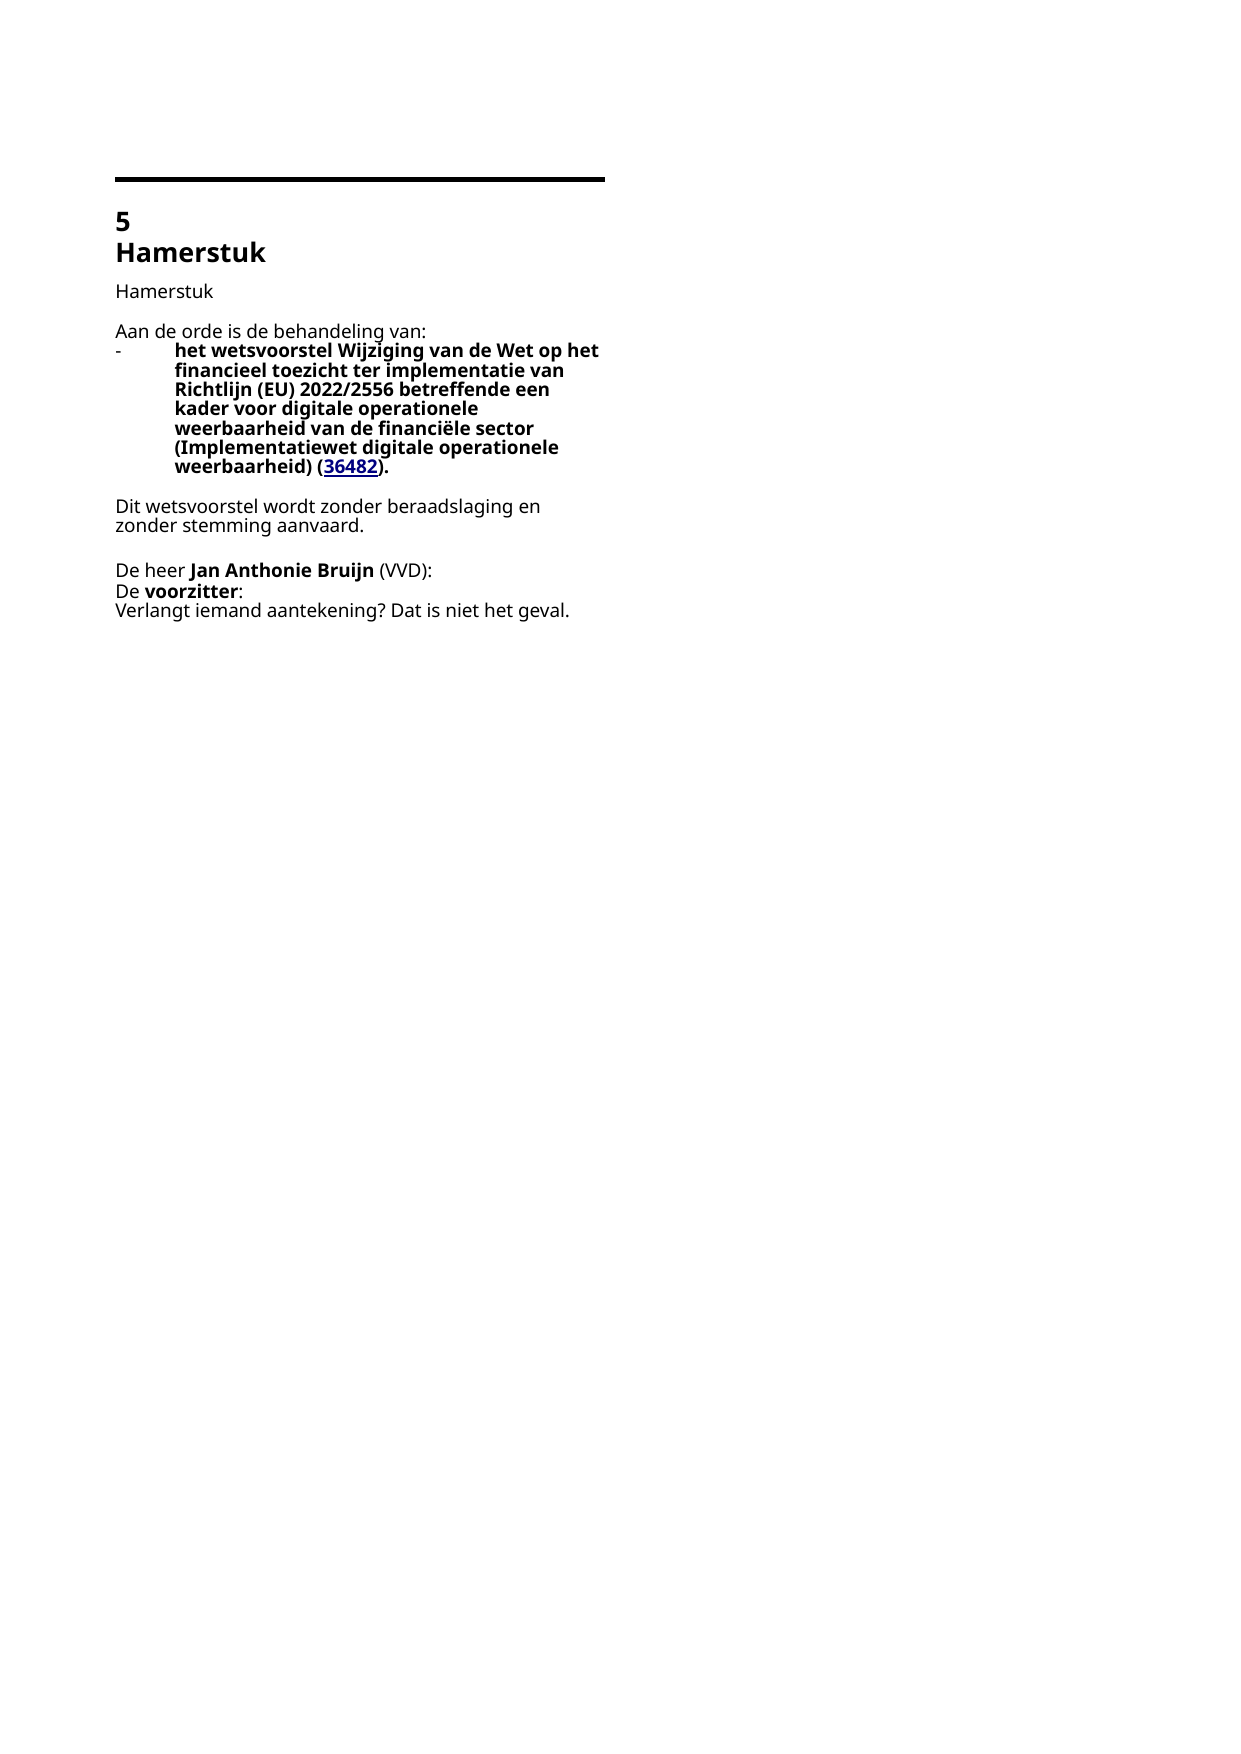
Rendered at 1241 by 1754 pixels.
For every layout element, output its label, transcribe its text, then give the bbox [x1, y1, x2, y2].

text Hamerstuk [115, 283, 605, 302]
text Dit wetsvoorstel wordt zonder beraadslaging en zonder stemming aanvaard. [115, 498, 605, 537]
list het wetsvoorstel Wijziging van de Wet op het financieel toezicht ter implementatie van Richtlijn (EU) 2022/2556 betreffende een kader voor digitale operationele weerbaarheid van de financiële sector (Implementatiewet digitale operationele weerbaarheid) (36482). [115, 342, 605, 477]
text De voorzitter: [115, 583, 605, 602]
text Hamerstuk [115, 239, 605, 283]
text 5 [115, 203, 605, 239]
text De heer Jan Anthonie Bruijn (VVD): [115, 557, 605, 583]
text Verlangt iemand aantekening? Dat is niet het geval. [115, 602, 605, 622]
text Aan de orde is de behandeling van: [115, 323, 605, 342]
